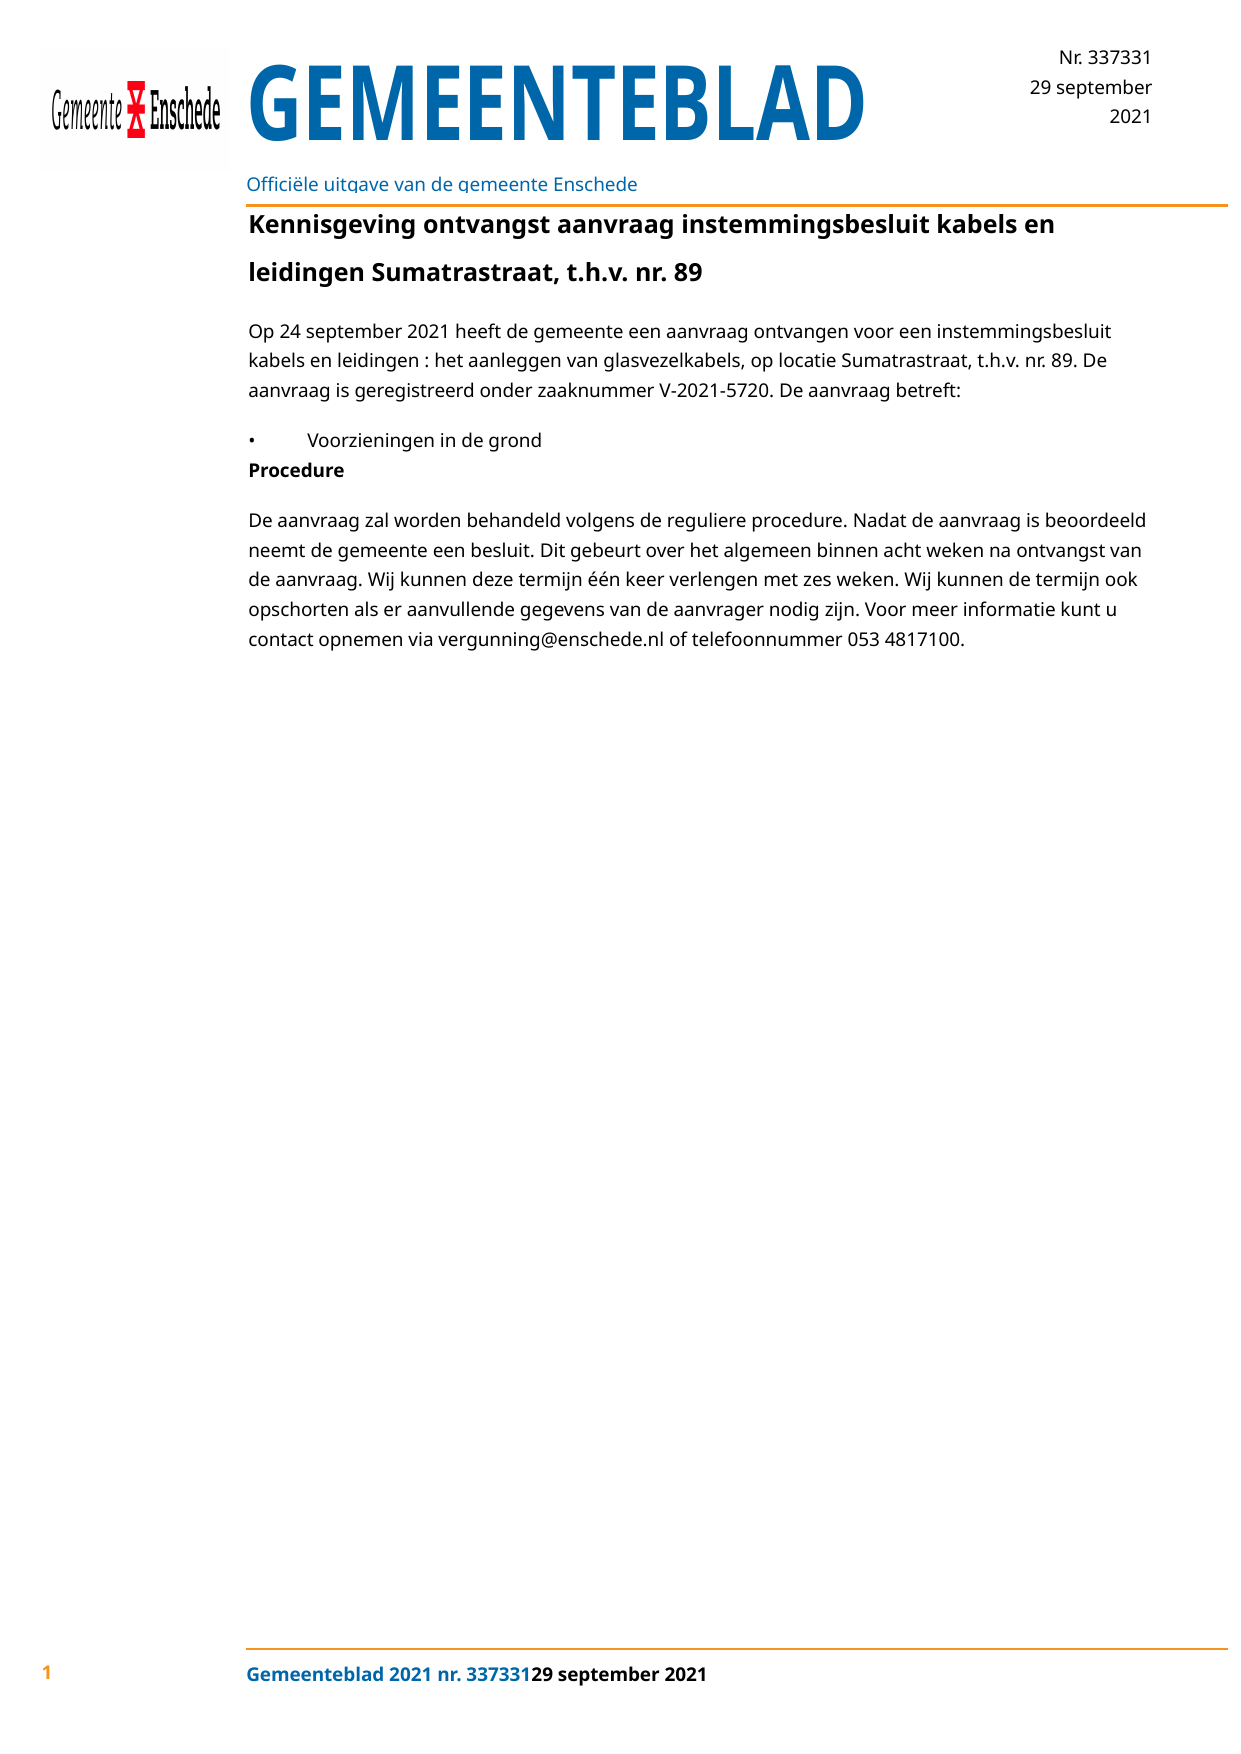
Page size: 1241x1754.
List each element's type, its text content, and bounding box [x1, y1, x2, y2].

picture [41, 47, 231, 172]
text De aanvraag zal worden behandeld volgens de reguliere procedure. Nadat de aanvraag is beoordeeld neemt de gemeente een besluit. Dit gebeurt over het algemeen binnen acht weken na ontvangst van de aanvraag. Wij kunnen deze termijn één keer verlengen met zes weken. Wij kunnen de termijn ook opschorten als er aanvullende gegevens van de aanvrager nodig zijn. Voor meer informatie kunt u contact opnemen via vergunning@enschede.nl of telefoonnummer 053 4817100. [248, 507, 1152, 652]
text Kennisgeving ontvangst aanvraag instemmingsbesluit kabels en leidingen Sumatrastraat, t.h.v. nr. 89 [248, 207, 1152, 288]
list Voorzieningen in de grond [248, 427, 1152, 453]
text Procedure [248, 457, 1152, 483]
text Op 24 september 2021 heeft de gemeente een aanvraag ontvangen voor een instemmingsbesluit kabels en leidingen : het aanleggen van glasvezelkabels, op locatie Sumatrastraat, t.h.v. nr. 89. De aanvraag is geregistreerd onder zaaknummer V-2021-5720. De aanvraag betreft: [248, 318, 1152, 403]
